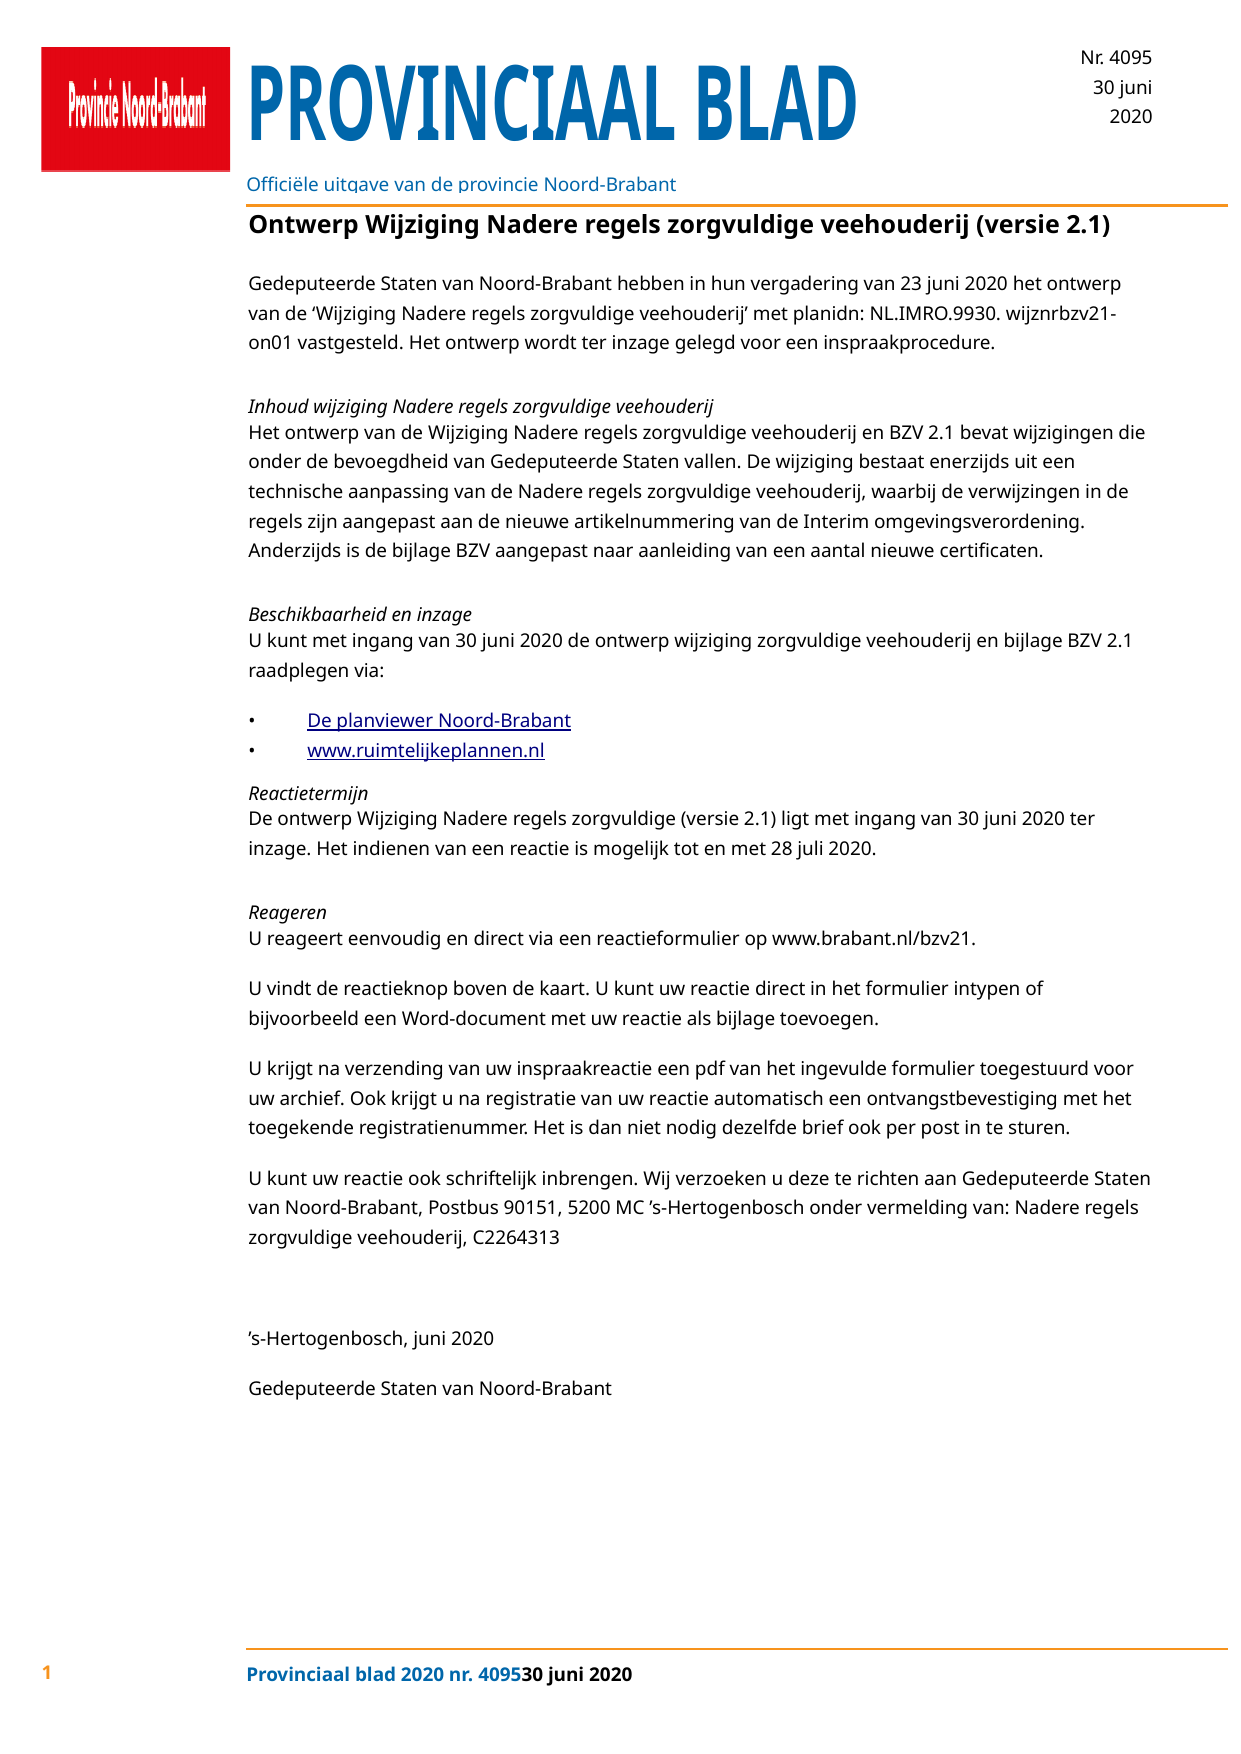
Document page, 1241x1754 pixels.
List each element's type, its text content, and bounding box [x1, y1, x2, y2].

picture [41, 47, 231, 172]
text Gedeputeerde Staten van Noord-Brabant [248, 1375, 1152, 1401]
text Gedeputeerde Staten van Noord-Brabant hebben in hun vergadering van 23 juni 2020 het ontwerp van de ‘Wijziging Nadere regels zorgvuldige veehouderij’ met planidn: NL.IMRO.9930. wijznrbzv21-on01 vastgesteld. Het ontwerp wordt ter inzage gelegd voor een inspraakprocedure. [248, 270, 1152, 355]
text U kunt met ingang van 30 juni 2020 de ontwerp wijziging zorgvuldige veehouderij en bijlage BZV 2.1 raadplegen via: [248, 627, 1152, 682]
text U vindt de reactieknop boven de kaart. U kunt uw reactie direct in het formulier intypen of bijvoorbeeld een Word-document met uw reactie als bijlage toevoegen. [248, 975, 1152, 1031]
text Reactietermijn [248, 780, 1152, 806]
text ’s-Hertogenbosch, juni 2020 [248, 1325, 1152, 1351]
text De ontwerp Wijziging Nadere regels zorgvuldige (versie 2.1) ligt met ingang van 30 juni 2020 ter inzage. Het indienen van een reactie is mogelijk tot en met 28 juli 2020. [248, 806, 1152, 861]
text Het ontwerp van de Wijziging Nadere regels zorgvuldige veehouderij en BZV 2.1 bevat wijzigingen die onder de bevoegdheid van Gedeputeerde Staten vallen. De wijziging bestaat enerzijds uit een technische aanpassing van de Nadere regels zorgvuldige veehouderij, waarbij de verwijzingen in de regels zijn aangepast aan de nieuwe artikelnummering van de Interim omgevingsverordening. Anderzijds is de bijlage BZV aangepast naar aanleiding van een aantal nieuwe certificaten. [248, 419, 1152, 563]
text U reageert eenvoudig en direct via een reactieformulier op www.brabant.nl/bzv21. [248, 925, 1152, 951]
text Inhoud wijziging Nadere regels zorgvuldige veehouderij [248, 393, 1152, 419]
list www.ruimtelijkeplannen.nl [248, 737, 1152, 762]
text Ontwerp Wijziging Nadere regels zorgvuldige veehouderij (versie 2.1) [248, 207, 1152, 241]
text U kunt uw reactie ook schriftelijk inbrengen. Wij verzoeken u deze te richten aan Gedeputeerde Staten van Noord-Brabant, Postbus 90151, 5200 MC ’s-Hertogenbosch onder vermelding van: Nadere regels zorgvuldige veehouderij, C2264313 [248, 1165, 1152, 1250]
text U krijgt na verzending van uw inspraakreactie een pdf van het ingevulde formulier toegestuurd voor uw archief. Ook krijgt u na registratie van uw reactie automatisch een ontvangstbevestiging met het toegekende registratienummer. Het is dan niet nodig dezelfde brief ook per post in te sturen. [248, 1055, 1152, 1140]
text Reageren [248, 899, 1152, 925]
list De planviewer Noord-Brabant [248, 707, 1152, 733]
text Beschikbaarheid en inzage [248, 601, 1152, 627]
